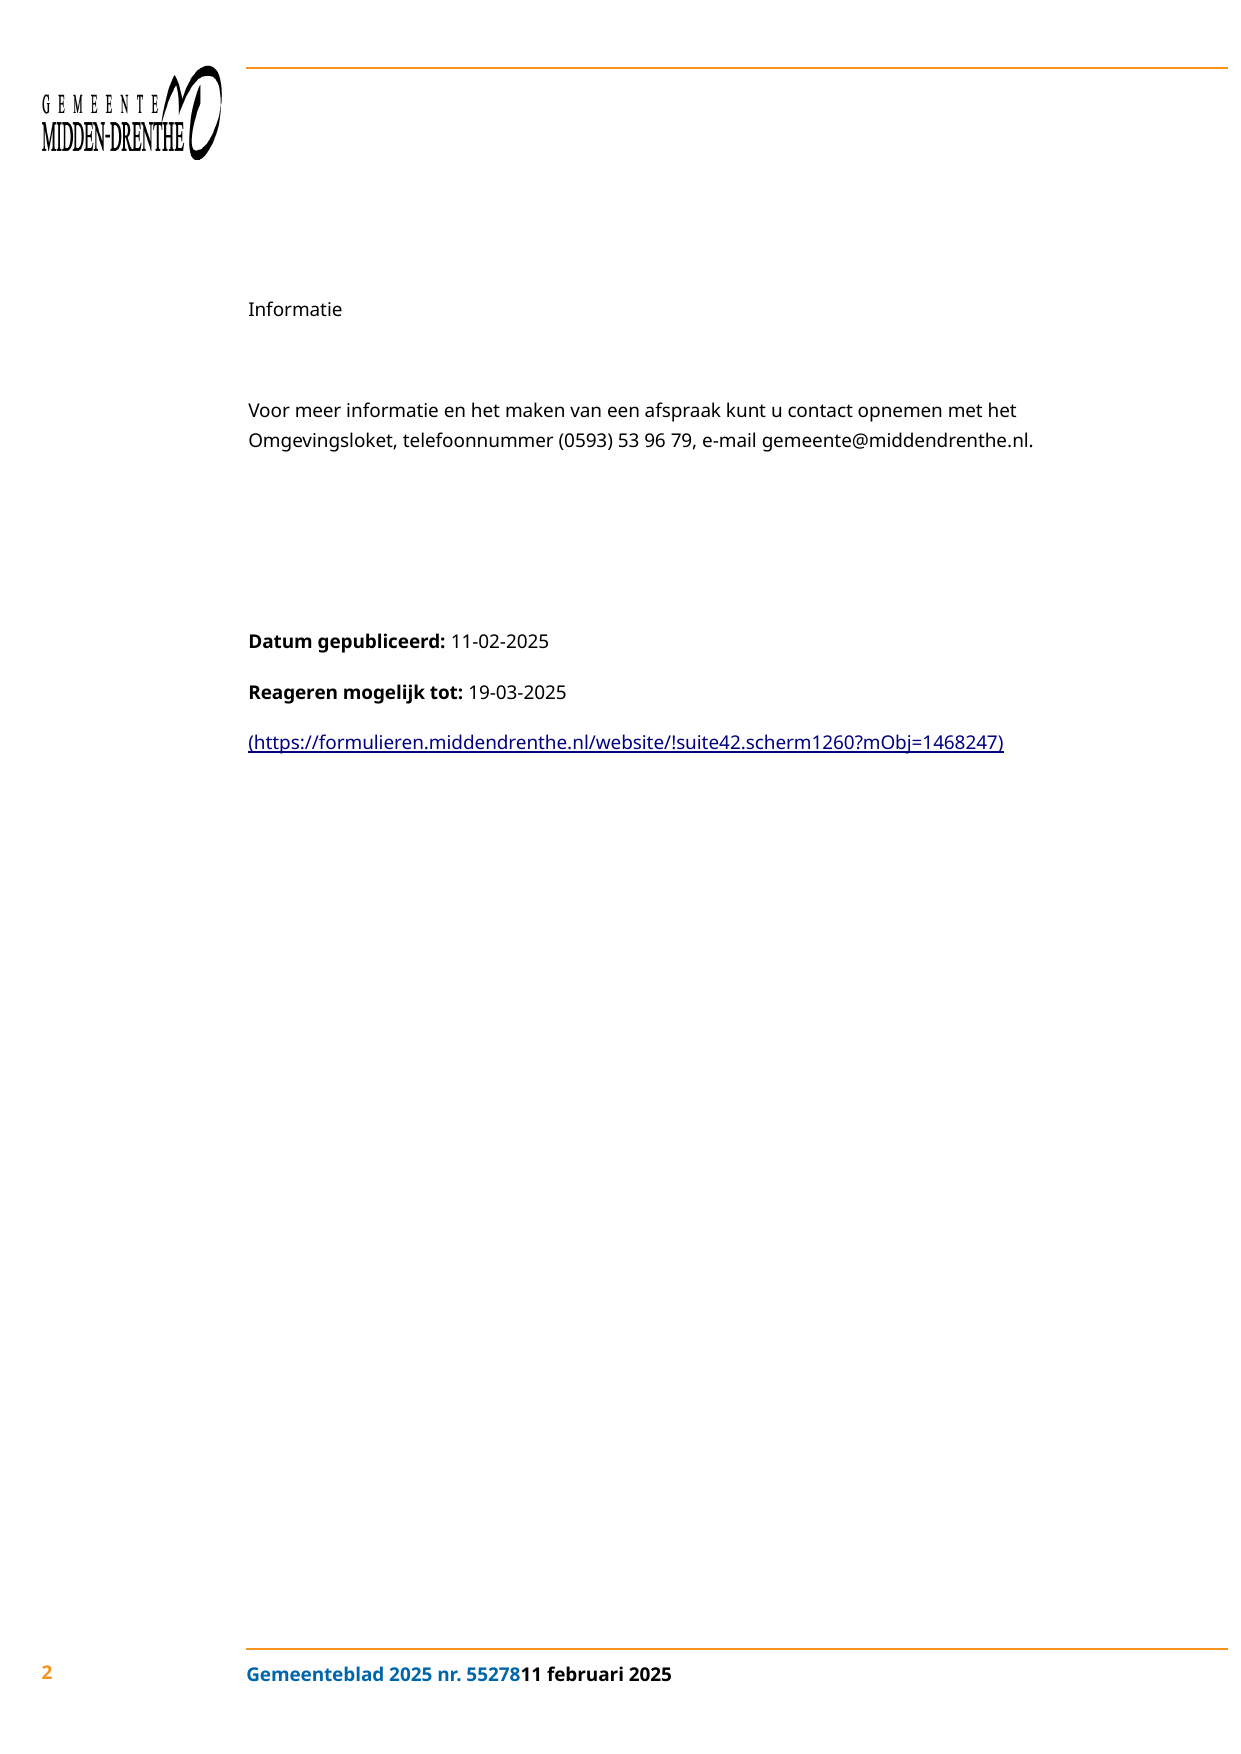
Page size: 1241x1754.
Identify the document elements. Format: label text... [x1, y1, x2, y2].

text Reageren mogelijk tot: 19-03-2025 [248, 679, 1152, 705]
text (https://formulieren.middendrenthe.nl/website/!suite42.scherm1260?mObj=1468247) [248, 729, 1152, 755]
text Voor meer informatie en het maken van een afspraak kunt u contact opnemen met het Omgevingsloket, telefoonnummer (0593) 53 96 79, e-mail gemeente@middendrenthe.nl. [248, 397, 1152, 453]
picture [41, 47, 231, 172]
text Datum gepubliceerd: 11-02-2025 [248, 628, 1152, 654]
text Informatie [248, 296, 1152, 322]
